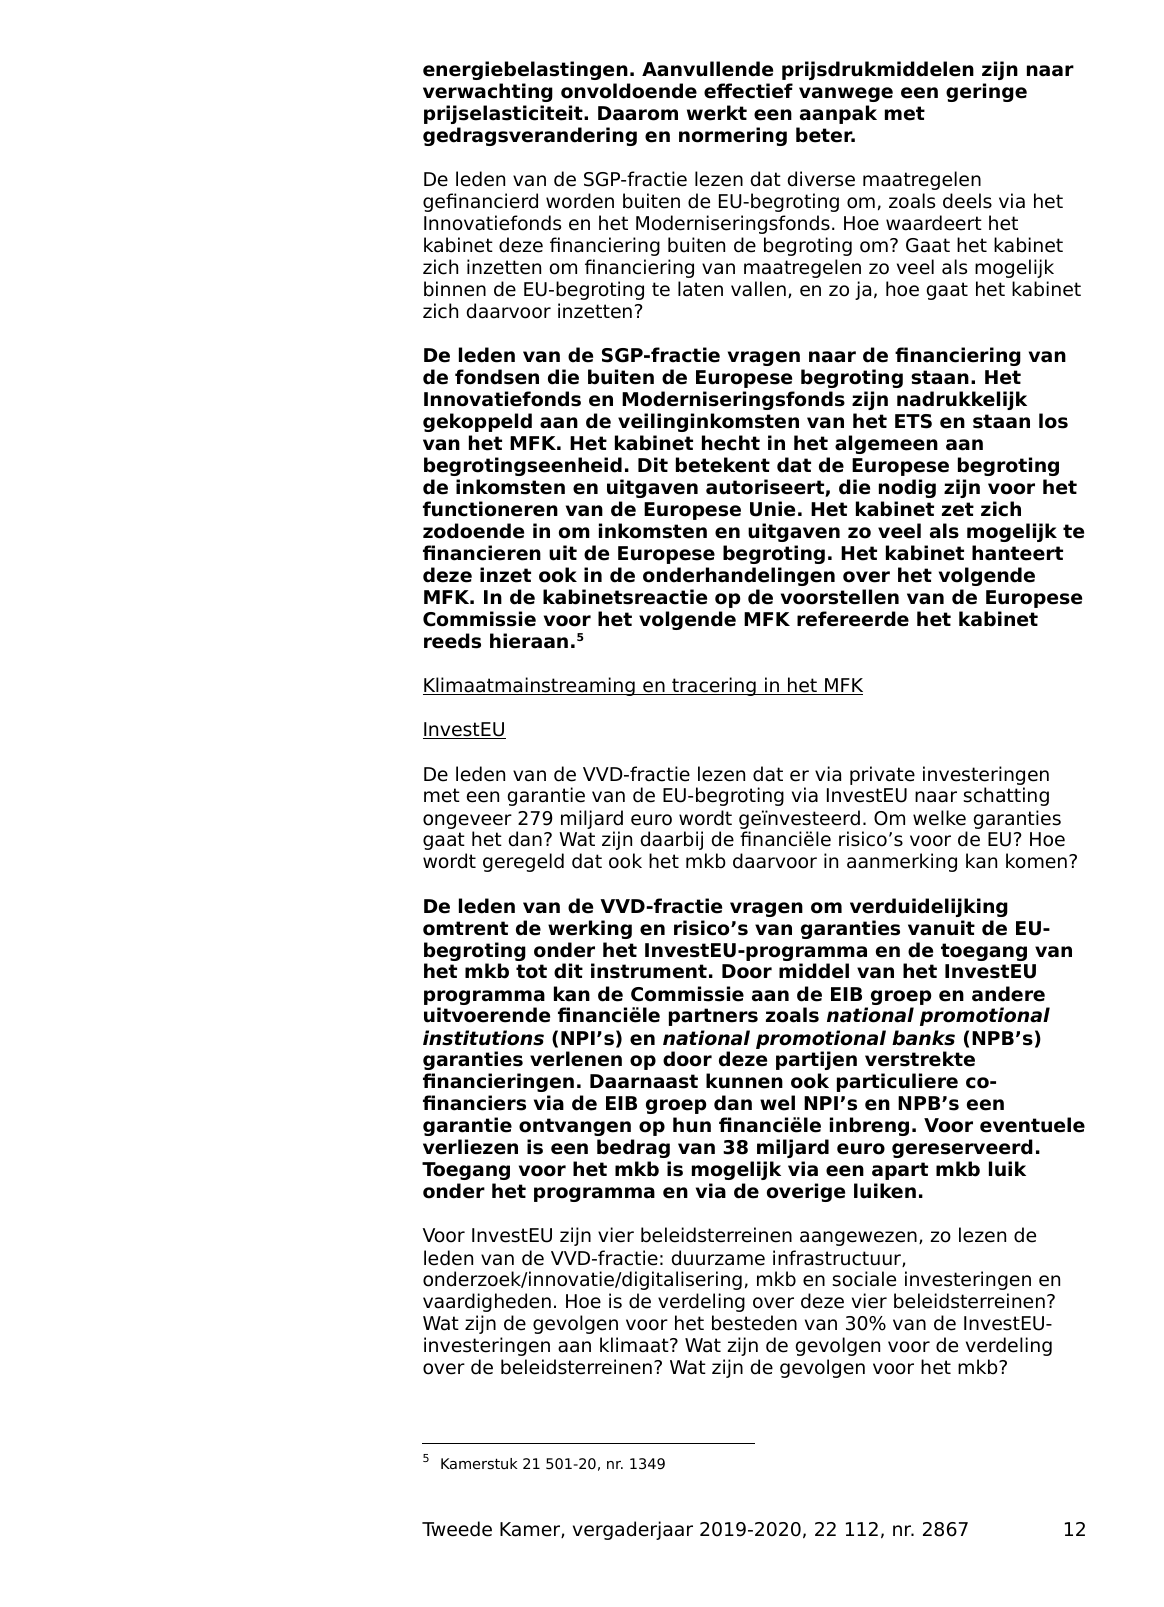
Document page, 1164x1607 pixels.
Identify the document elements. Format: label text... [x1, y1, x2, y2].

text energiebelastingen. Aanvullende prijsdrukmiddelen zijn naar verwachting onvoldoende effectief vanwege een geringe prijselasticiteit. Daarom werkt een aanpak met gedragsverandering en normering beter. [422, 59, 1087, 147]
text De leden van de SGP-fractie lezen dat diverse maatregelen gefinancierd worden buiten de EU-begroting om, zoals deels via het Innovatiefonds en het Moderniseringsfonds. Hoe waardeert het kabinet deze financiering buiten de begroting om? Gaat het kabinet zich inzetten om financiering van maatregelen zo veel als mogelijk binnen de EU-begroting te laten vallen, en zo ja, hoe gaat het kabinet zich daarvoor inzetten? [422, 169, 1087, 323]
text Kamerstuk 21 501-20, nr. 1349 [422, 1452, 1087, 1474]
subtitle InvestEU [422, 719, 1087, 741]
text De leden van de SGP-fractie vragen naar de financiering van de fondsen die buiten de Europese begroting staan. Het Innovatiefonds en Moderniseringsfonds zijn nadrukkelijk gekoppeld aan de veilinginkomsten van het ETS en staan los van het MFK. Het kabinet hecht in het algemeen aan begrotingseenheid. Dit betekent dat de Europese begroting de inkomsten en uitgaven autoriseert, die nodig zijn voor het functioneren van de Europese Unie. Het kabinet zet zich zodoende in om inkomsten en uitgaven zo veel als mogelijk te financieren uit de Europese begroting. Het kabinet hanteert deze inzet ook in de onderhandelingen over het volgende MFK. In de kabinetsreactie op de voorstellen van de Europese Commissie voor het volgende MFK refereerde het kabinet reeds hieraan. [422, 345, 1087, 653]
text De leden van de VVD-fractie vragen om verduidelijking omtrent de werking en risico’s van garanties vanuit de EU-begroting onder het InvestEU-programma en de toegang van het mkb tot dit instrument. Door middel van het InvestEU programma kan de Commissie aan de EIB groep en andere uitvoerende financiële partners zoals national promotional institutions (NPI’s) en national promotional banks (NPB’s) garanties verlenen op door deze partijen verstrekte financieringen. Daarnaast kunnen ook particuliere co-financiers via de EIB groep dan wel NPI’s en NPB’s een garantie ontvangen op hun financiële inbreng. Voor eventuele verliezen is een bedrag van 38 miljard euro gereserveerd. Toegang voor het mkb is mogelijk via een apart mkb luik onder het programma en via de overige luiken. [422, 896, 1087, 1203]
subtitle Klimaatmainstreaming en tracering in het MFK [422, 675, 1087, 697]
text De leden van de VVD-fractie lezen dat er via private investeringen met een garantie van de EU-begroting via InvestEU naar schatting ongeveer 279 miljard euro wordt geïnvesteerd. Om welke garanties gaat het dan? Wat zijn daarbij de financiële risico’s voor de EU? Hoe wordt geregeld dat ook het mkb daarvoor in aanmerking kan komen? [422, 763, 1087, 873]
text Voor InvestEU zijn vier beleidsterreinen aangewezen, zo lezen de leden van de VVD-fractie: duurzame infrastructuur, onderzoek/innovatie/digitalisering, mkb en sociale investeringen en vaardigheden. Hoe is de verdeling over deze vier beleidsterreinen? Wat zijn de gevolgen voor het besteden van 30% van de InvestEU-investeringen aan klimaat? Wat zijn de gevolgen voor de verdeling over de beleidsterreinen? Wat zijn de gevolgen voor het mkb? [422, 1225, 1087, 1379]
